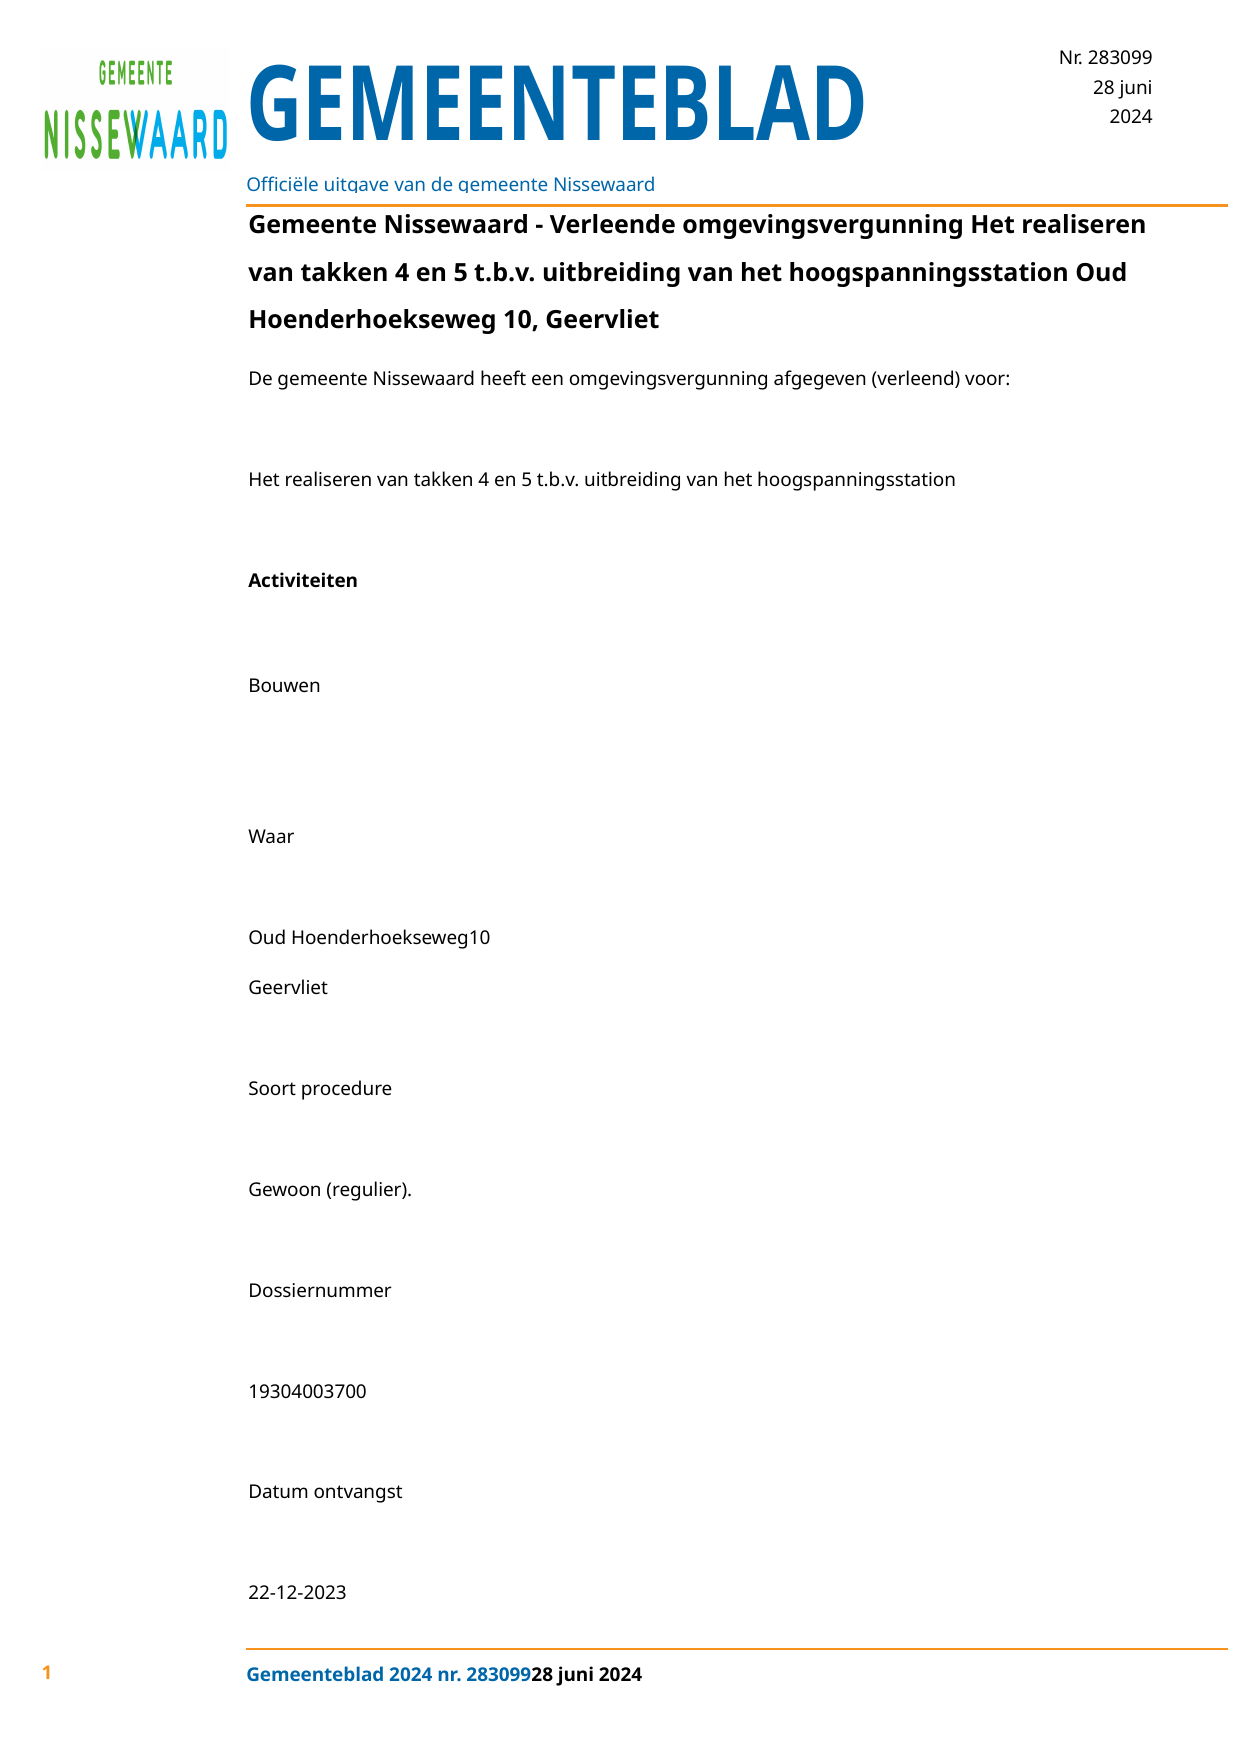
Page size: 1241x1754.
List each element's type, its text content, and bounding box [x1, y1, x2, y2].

text Bouwen [248, 672, 1152, 698]
text Waar [248, 823, 1152, 849]
text Datum ontvangst [248, 1479, 1152, 1504]
text Soort procedure [248, 1075, 1152, 1101]
text Het realiseren van takken 4 en 5 t.b.v. uitbreiding van het hoogspanningsstation [248, 466, 1152, 492]
text De gemeente Nissewaard heeft een omgevingsvergunning afgegeven (verleend) voor: [248, 366, 1152, 391]
text Activiteiten [248, 567, 1152, 593]
text Geervliet [248, 974, 1152, 1000]
text Dossiernummer [248, 1277, 1152, 1303]
text 22-12-2023 [248, 1579, 1152, 1605]
text 19304003700 [248, 1378, 1152, 1403]
text Gewoon (regulier). [248, 1176, 1152, 1202]
text ﻿ [248, 618, 1152, 647]
text Gemeente Nissewaard - Verleende omgevingsvergunning Het realiseren van takken 4 en 5 t.b.v. uitbreiding van het hoogspanningsstation Oud Hoenderhoekseweg 10, Geervliet [248, 207, 1152, 336]
text Oud Hoenderhoekseweg10 [248, 924, 1152, 950]
picture [41, 47, 231, 172]
